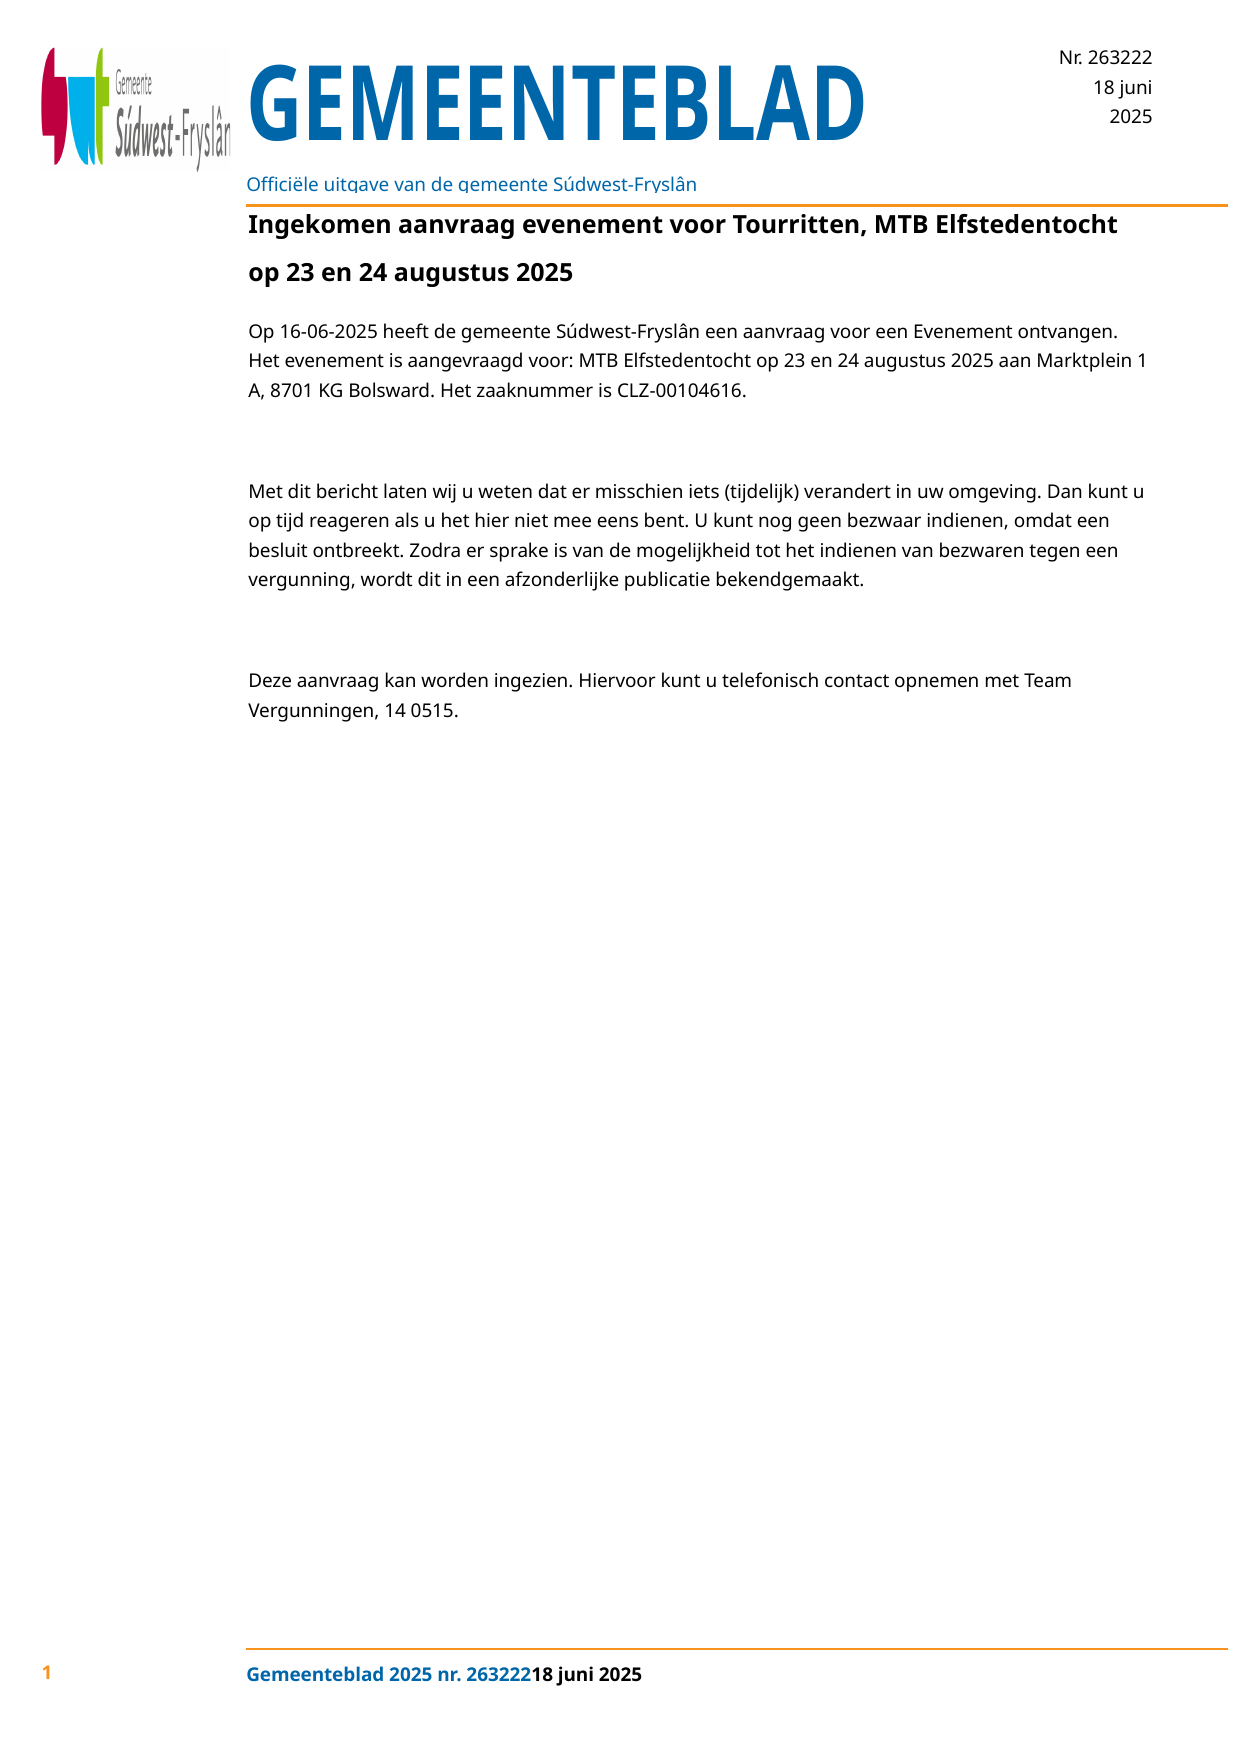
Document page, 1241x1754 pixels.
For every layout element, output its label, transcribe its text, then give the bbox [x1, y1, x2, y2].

text Deze aanvraag kan worden ingezien. Hiervoor kunt u telefonisch contact opnemen met Team Vergunningen, 14 0515. [248, 667, 1152, 723]
text Op 16-06-2025 heeft de gemeente Súdwest-Fryslân een aanvraag voor een Evenement ontvangen. Het evenement is aangevraagd voor: MTB Elfstedentocht op 23 en 24 augustus 2025 aan Marktplein 1 A, 8701 KG Bolsward. Het zaaknummer is CLZ-00104616. [248, 318, 1152, 403]
text Ingekomen aanvraag evenement voor Tourritten, MTB Elfstedentocht op 23 en 24 augustus 2025 [248, 207, 1152, 288]
picture [41, 47, 231, 172]
text Met dit bericht laten wij u weten dat er misschien iets (tijdelijk) verandert in uw omgeving. Dan kunt u op tijd reageren als u het hier niet mee eens bent. U kunt nog geen bezwaar indienen, omdat een besluit ontbreekt. Zodra er sprake is van de mogelijkheid tot het indienen van bezwaren tegen een vergunning, wordt dit in een afzonderlijke publicatie bekendgemaakt. [248, 478, 1152, 592]
